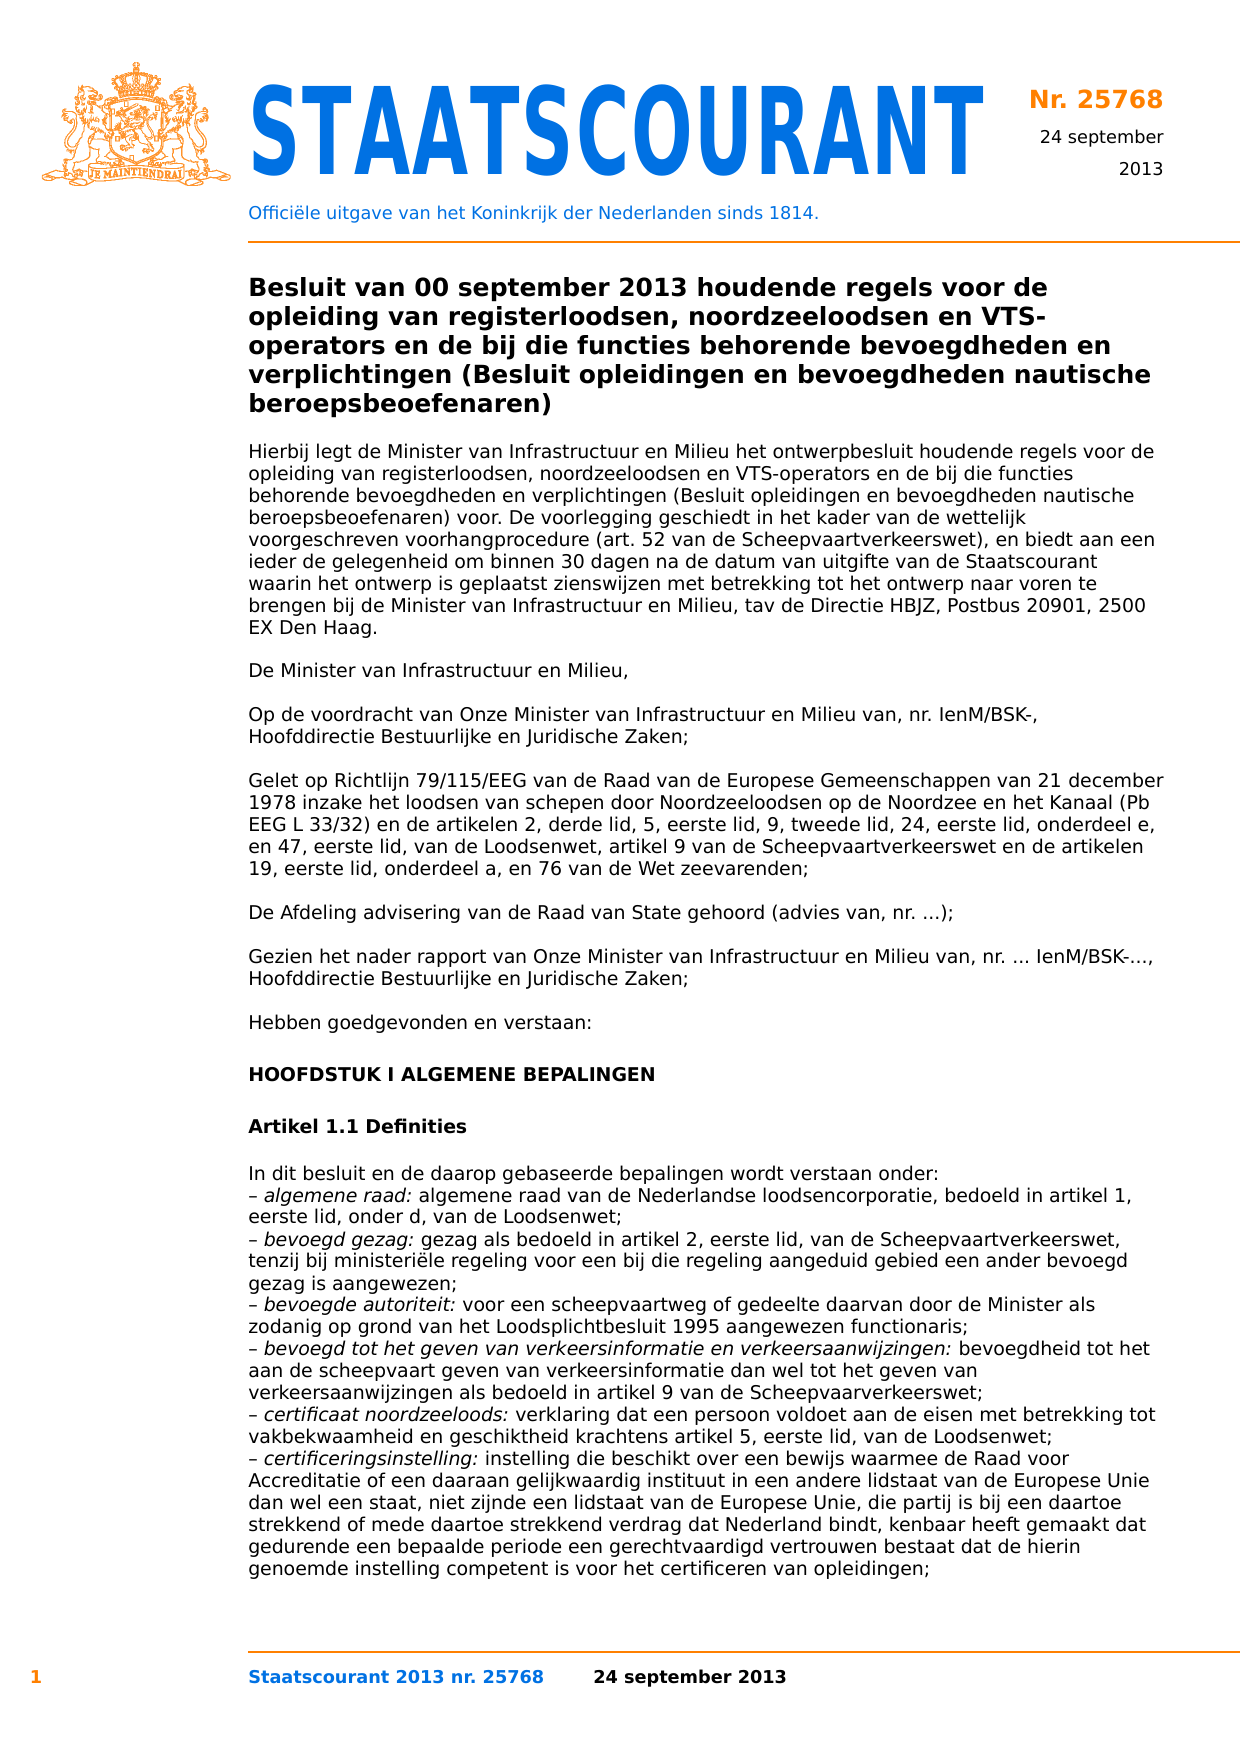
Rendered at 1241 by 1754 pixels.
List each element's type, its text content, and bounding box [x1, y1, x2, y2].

table_header [25, 62, 248, 241]
text – bevoegde autoriteit: voor een scheepvaartweg of gedeelte daarvan door de Minister als zodanig op grond van het Loodsplichtbesluit 1995 aangewezen functionaris; [248, 1294, 1163, 1338]
text De Afdeling advisering van de Raad van State gehoord (advies van, nr. ...); [248, 902, 1163, 924]
text – certificaat noordzeeloods: verklaring dat een persoon voldoet aan de eisen met betrekking tot vakbekwaamheid en geschiktheid krachtens artikel 5, eerste lid, van de Loodsenwet; [248, 1404, 1163, 1448]
subtitle Besluit van 00 september 2013 houdende regels voor de opleiding van registerloodsen, noordzeeloodsen en VTS-operators en de bij die functies behorende bevoegdheden en verplichtingen (Besluit opleidingen en bevoegdheden nautische beroepsbeoefenaren) [248, 273, 1163, 419]
text De Minister van Infrastructuur en Milieu, [248, 660, 1163, 682]
table_cell 2013 [998, 153, 1240, 203]
picture [41, 62, 231, 186]
text – algemene raad: algemene raad van de Nederlandse loodsencorporatie, bedoeld in artikel 1, eerste lid, onder d, van de Loodsenwet; [248, 1184, 1163, 1228]
table_header Nr. 25768 [998, 62, 1240, 121]
table_header STAATSCOURANT [248, 62, 998, 203]
text Hebben goedgevonden en verstaan: [248, 1012, 1163, 1033]
subtitle Artikel 1.1 Definities [248, 1116, 1163, 1137]
text Gelet op Richtlijn 79/115/EEG van de Raad van de Europese Gemeenschappen van 21 december 1978 inzake het loodsen van schepen door Noordzeeloodsen op de Noordzee en het Kanaal (Pb EEG L 33/32) en de artikelen 2, derde lid, 5, eerste lid, 9, tweede lid, 24, eerste lid, onderdeel e, en 47, eerste lid, van de Loodsenwet, artikel 9 van de Scheepvaartverkeerswet en de artikelen 19, eerste lid, onderdeel a, en 76 van de Wet zeevarenden; [248, 770, 1163, 880]
table_cell Officiële uitgave van het Koninkrijk der Nederlanden sinds 1814. [248, 203, 1240, 241]
text Gezien het nader rapport van Onze Minister van Infrastructuur en Milieu van, nr. ... IenM/BSK-..., Hoofddirectie Bestuurlijke en Juridische Zaken; [248, 946, 1163, 990]
table_cell 24 september [998, 121, 1240, 153]
subtitle HOOFDSTUK I ALGEMENE BEPALINGEN [248, 1063, 1163, 1086]
text Op de voordracht van Onze Minister van Infrastructuur en Milieu van, nr. IenM/BSK-, Hoofddirectie Bestuurlijke en Juridische Zaken; [248, 704, 1163, 748]
text – bevoegd tot het geven van verkeersinformatie en verkeersaanwijzingen: bevoegdheid tot het aan de scheepvaart geven van verkeersinformatie dan wel tot het geven van verkeersaanwijzingen als bedoeld in artikel 9 van de Scheepvaarverkeerswet; [248, 1338, 1163, 1404]
text – bevoegd gezag: gezag als bedoeld in artikel 2, eerste lid, van de Scheepvaartverkeerswet, tenzij bij ministeriële regeling voor een bij die regeling aangeduid gebied een ander bevoegd gezag is aangewezen; [248, 1228, 1163, 1294]
text Hierbij legt de Minister van Infrastructuur en Milieu het ontwerpbesluit houdende regels voor de opleiding van registerloodsen, noordzeeloodsen en VTS-operators en de bij die functies behorende bevoegdheden en verplichtingen (Besluit opleidingen en bevoegdheden nautische beroepsbeoefenaren) voor. De voorlegging geschiedt in het kader van de wettelijk voorgeschreven voorhangprocedure (art. 52 van de Scheepvaartverkeerswet), en biedt aan een ieder de gelegenheid om binnen 30 dagen na de datum van uitgifte van de Staatscourant waarin het ontwerp is geplaatst zienswijzen met betrekking tot het ontwerp naar voren te brengen bij de Minister van Infrastructuur en Milieu, tav de Directie HBJZ, Postbus 20901, 2500 EX Den Haag. [248, 441, 1163, 638]
text – certificeringsinstelling: instelling die beschikt over een bewijs waarmee de Raad voor Accreditatie of een daaraan gelijkwaardig instituut in een andere lidstaat van de Europese Unie dan wel een staat, niet zijnde een lidstaat van de Europese Unie, die partij is bij een daartoe strekkend of mede daartoe strekkend verdrag dat Nederland bindt, kenbaar heeft gemaakt dat gedurende een bepaalde periode een gerechtvaardigd vertrouwen bestaat dat de hierin genoemde instelling competent is voor het certificeren van opleidingen; [248, 1448, 1163, 1580]
text In dit besluit en de daarop gebaseerde bepalingen wordt verstaan onder: [248, 1162, 1163, 1184]
